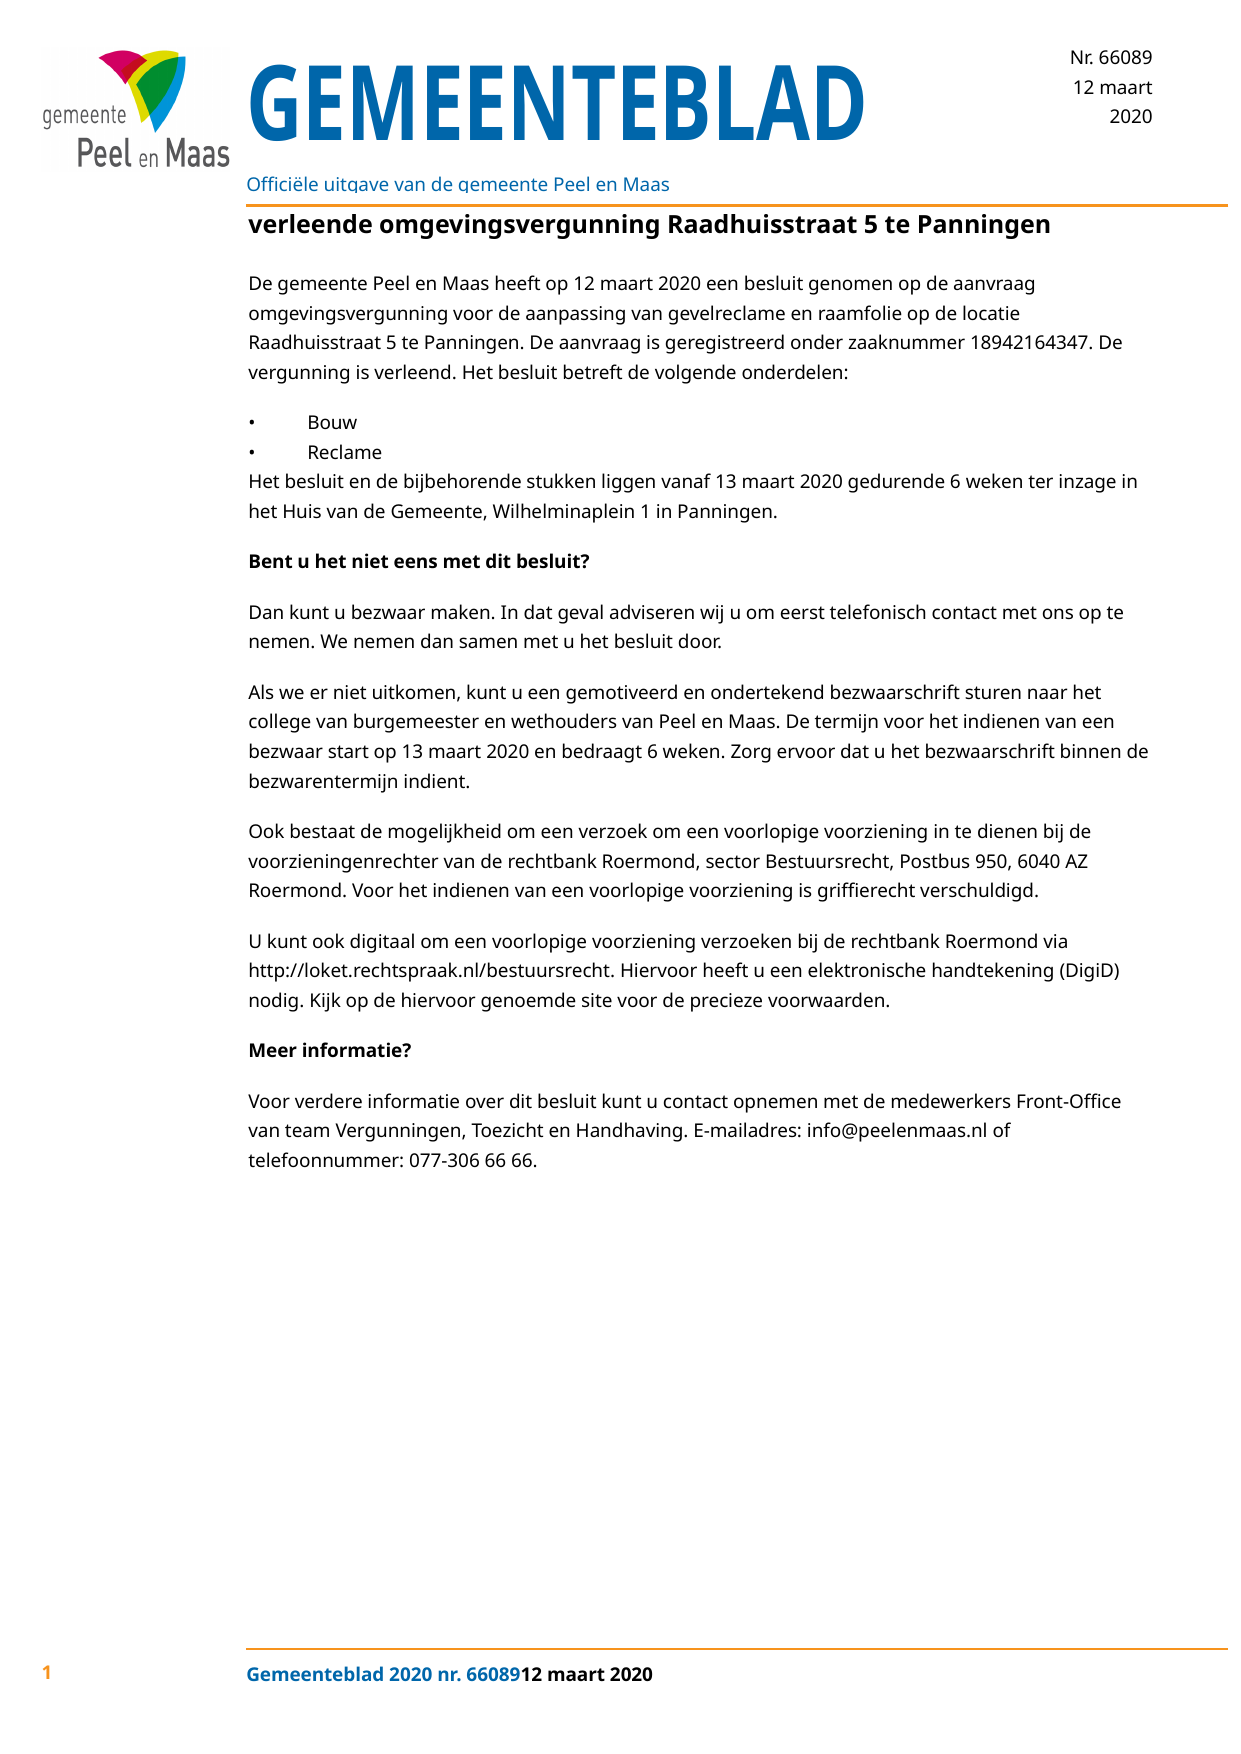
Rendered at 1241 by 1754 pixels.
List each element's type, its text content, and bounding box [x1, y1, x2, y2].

list Reclame [248, 439, 1152, 465]
text verleende omgevingsvergunning Raadhuisstraat 5 te Panningen [248, 207, 1152, 241]
text Meer informatie? [248, 1037, 1152, 1063]
list Bouw [248, 409, 1152, 435]
text Dan kunt u bezwaar maken. In dat geval adviseren wij u om eerst telefonisch contact met ons op te nemen. We nemen dan samen met u het besluit door. [248, 599, 1152, 654]
picture [41, 47, 231, 172]
text De gemeente Peel en Maas heeft op 12 maart 2020 een besluit genomen op de aanvraag omgevingsvergunning voor de aanpassing van gevelreclame en raamfolie op de locatie Raadhuisstraat 5 te Panningen. De aanvraag is geregistreerd onder zaaknummer 18942164347. De vergunning is verleend. Het besluit betreft de volgende onderdelen: [248, 270, 1152, 385]
text Ook bestaat de mogelijkheid om een verzoek om een voorlopige voorziening in te dienen bij de voorzieningenrechter van de rechtbank Roermond, sector Bestuursrecht, Postbus 950, 6040 AZ Roermond. Voor het indienen van een voorlopige voorziening is griffierecht verschuldigd. [248, 818, 1152, 903]
text Als we er niet uitkomen, kunt u een gemotiveerd en ondertekend bezwaarschrift sturen naar het college van burgemeester en wethouders van Peel en Maas. De termijn voor het indienen van een bezwaar start op 13 maart 2020 en bedraagt 6 weken. Zorg ervoor dat u het bezwaarschrift binnen de bezwarentermijn indient. [248, 679, 1152, 793]
text Voor verdere informatie over dit besluit kunt u contact opnemen met de medewerkers Front-Office van team Vergunningen, Toezicht en Handhaving. E-mailadres: info@peelenmaas.nl of telefoonnummer: 077-306 66 66. [248, 1088, 1152, 1173]
text Bent u het niet eens met dit besluit? [248, 549, 1152, 574]
text U kunt ook digitaal om een voorlopige voorziening verzoeken bij de rechtbank Roermond via http://loket.rechtspraak.nl/bestuursrecht. Hiervoor heeft u een elektronische handtekening (DigiD) nodig. Kijk op de hiervoor genoemde site voor de precieze voorwaarden. [248, 928, 1152, 1013]
text Het besluit en de bijbehorende stukken liggen vanaf 13 maart 2020 gedurende 6 weken ter inzage in het Huis van de Gemeente, Wilhelminaplein 1 in Panningen. [248, 469, 1152, 524]
